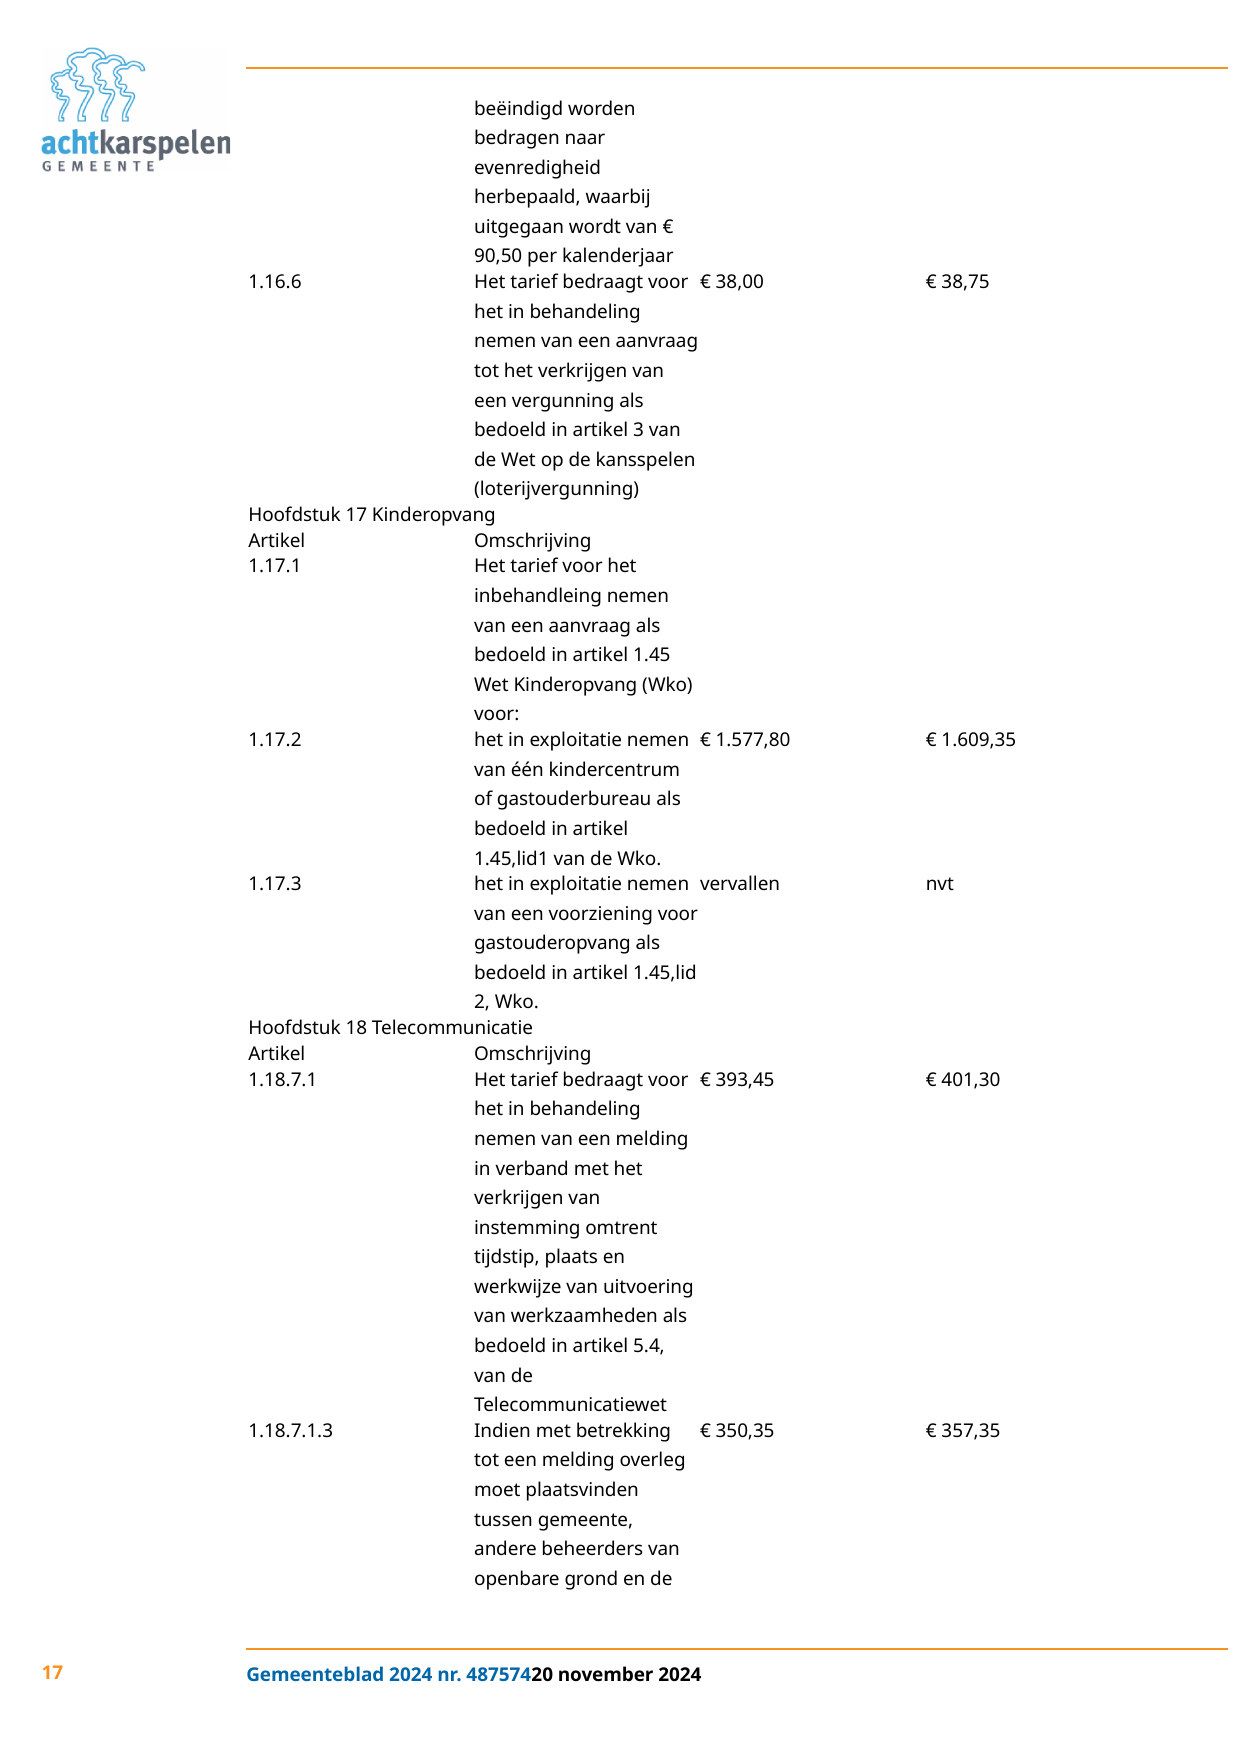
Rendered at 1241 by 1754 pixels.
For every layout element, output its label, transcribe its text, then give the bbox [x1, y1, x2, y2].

table_cell € 401,30 [926, 1066, 1152, 1417]
table_cell 1.17.3 [248, 870, 474, 1014]
table_cell [926, 1040, 1152, 1066]
table_cell [700, 553, 926, 726]
table_cell Hoofdstuk 18 Telecommunicatie [248, 1015, 700, 1040]
table_cell Omschrijving [474, 527, 700, 553]
table_cell [926, 1015, 1152, 1040]
table_cell Hoofdstuk 17 Kinderopvang [248, 501, 700, 527]
table_cell € 1.577,80 [700, 726, 926, 870]
table_cell [926, 501, 1152, 527]
table_cell [700, 1015, 926, 1040]
table_cell € 393,45 [700, 1066, 926, 1417]
table_cell [700, 527, 926, 553]
table_cell [926, 95, 1152, 268]
table_cell € 38,75 [926, 269, 1152, 501]
table_cell 1.18.7.1.3 [248, 1417, 474, 1591]
table_cell nvt [926, 870, 1152, 1014]
table_cell € 38,00 [700, 269, 926, 501]
table_cell Indien met betrekking tot een melding overleg moet plaatsvinden tussen gemeente, andere beheerders van openbare grond en de [474, 1417, 700, 1591]
table_cell € 350,35 [700, 1417, 926, 1591]
table_cell 1.17.2 [248, 726, 474, 870]
table_cell [926, 527, 1152, 553]
table_cell Het tarief bedraagt voor het in behandeling nemen van een melding in verband met het verkrijgen van instemming omtrent tijdstip, plaats en werkwijze van uitvoering van werkzaamheden als bedoeld in artikel 5.4, van de Telecommunicatiewet [474, 1066, 700, 1417]
table_cell vervallen [700, 870, 926, 1014]
table_cell [700, 501, 926, 527]
table_cell het in exploitatie nemen van een voorziening voor gastouderopvang als bedoeld in artikel 1.45,lid 2, Wko. [474, 870, 700, 1014]
table_cell € 357,35 [926, 1417, 1152, 1591]
table_cell € 1.609,35 [926, 726, 1152, 870]
picture [41, 47, 231, 172]
table_cell Het tarief bedraagt voor het in behandeling nemen van een aanvraag tot het verkrijgen van een vergunning als bedoeld in artikel 3 van de Wet op de kansspelen (loterijvergunning) [474, 269, 700, 501]
table_cell [926, 553, 1152, 726]
table_cell beëindigd worden bedragen naar evenredigheid herbepaald, waarbij uitgegaan wordt van € 90,50 per kalenderjaar [474, 95, 700, 268]
table_cell het in exploitatie nemen van één kindercentrum of gastouderbureau als bedoeld in artikel 1.45,lid1 van de Wko. [474, 726, 700, 870]
table_cell 1.18.7.1 [248, 1066, 474, 1417]
table_cell [700, 1040, 926, 1066]
table_cell Omschrijving [474, 1040, 700, 1066]
table_cell 1.17.1 [248, 553, 474, 726]
table_cell 1.16.6 [248, 269, 474, 501]
table_cell [248, 95, 474, 268]
table_cell Artikel [248, 1040, 474, 1066]
table_cell [700, 95, 926, 268]
table_cell Artikel [248, 527, 474, 553]
table_cell Het tarief voor het inbehandleing nemen van een aanvraag als bedoeld in artikel 1.45 Wet Kinderopvang (Wko) voor: [474, 553, 700, 726]
